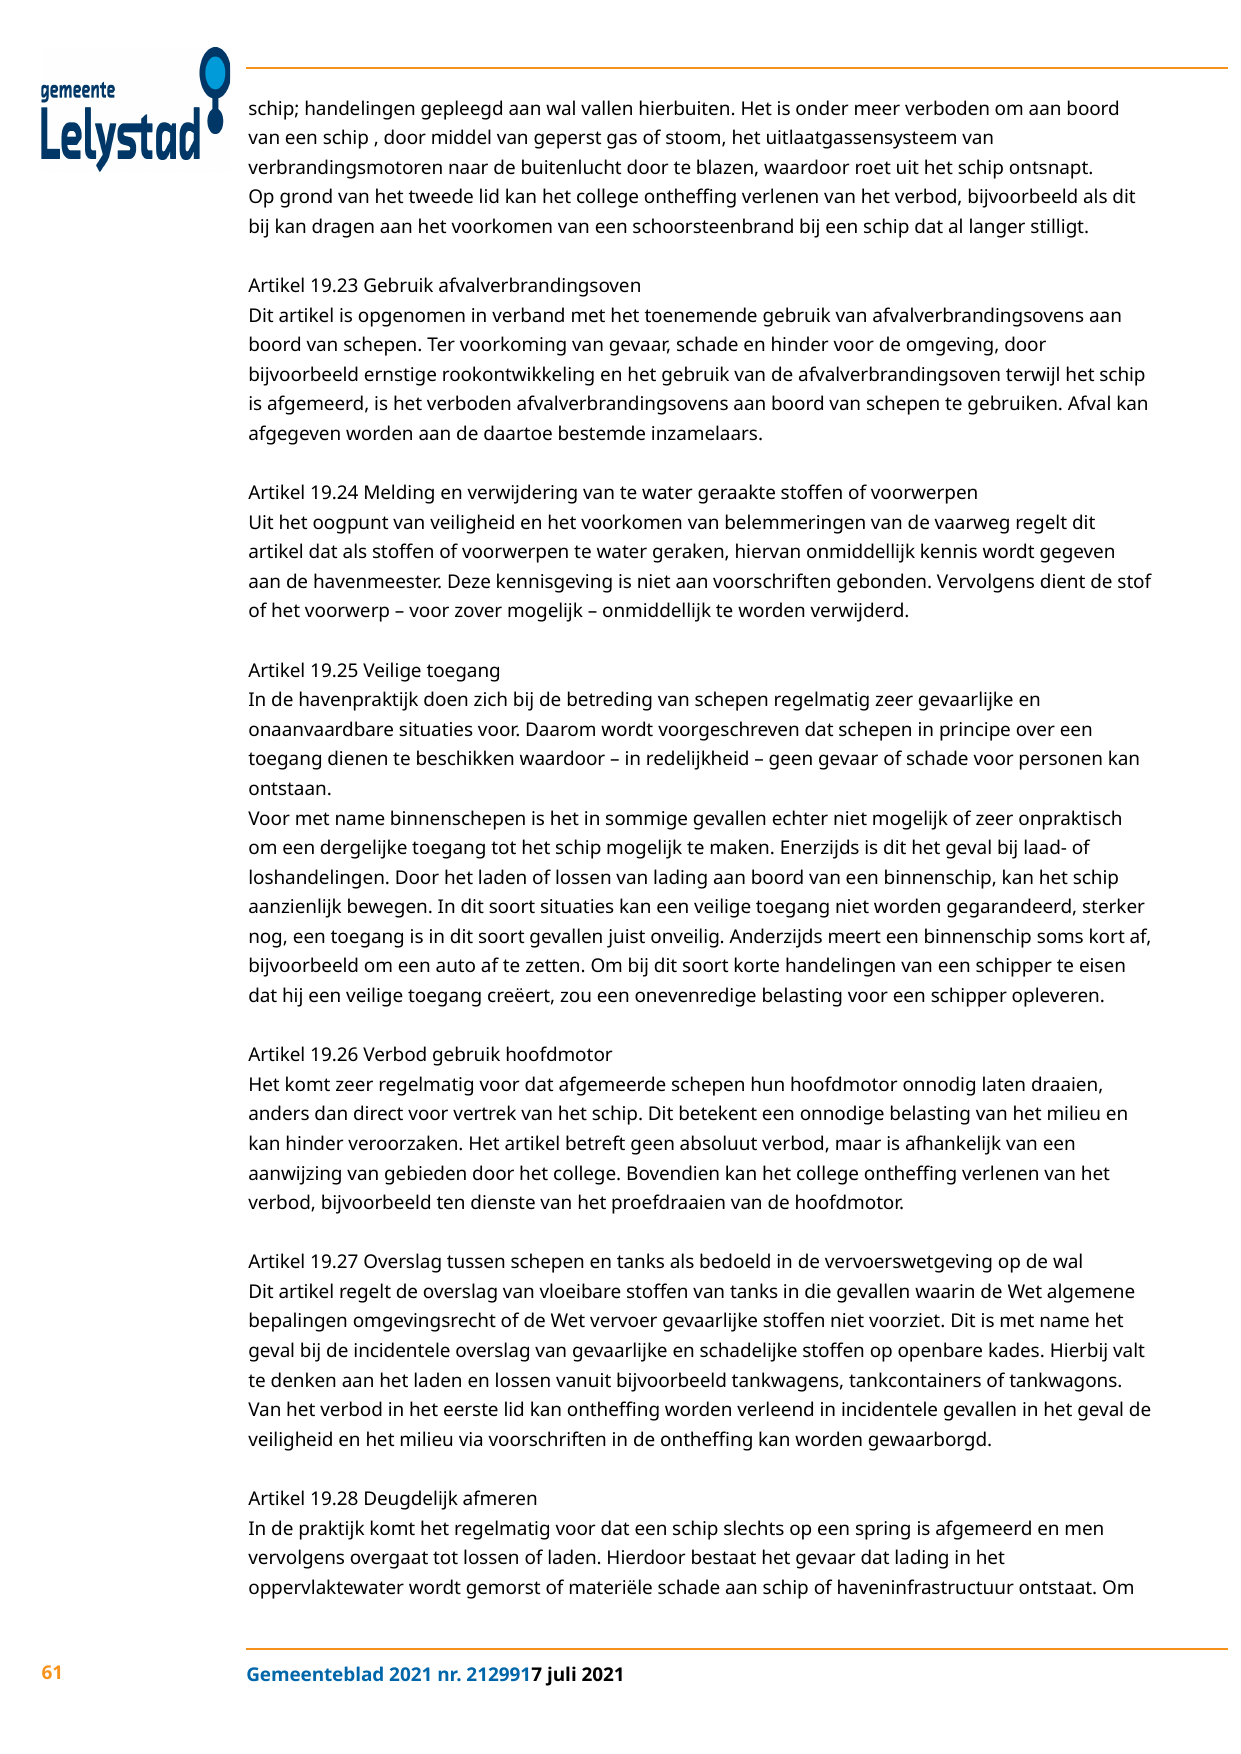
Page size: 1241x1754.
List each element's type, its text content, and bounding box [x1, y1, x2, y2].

text Artikel 19.24 Melding en verwijdering van te water geraakte stoffen of voorwerpen [248, 479, 1152, 505]
text Artikel 19.27 Overslag tussen schepen en tanks als bedoeld in de vervoerswetgeving op de wal [248, 1248, 1152, 1274]
text Voor met name binnenschepen is het in sommige gevallen echter niet mogelijk of zeer onpraktisch om een dergelijke toegang tot het schip mogelijk te maken. Enerzijds is dit het geval bij laad- of loshandelingen. Door het laden of lossen van lading aan boord van een binnenschip, kan het schip aanzienlijk bewegen. In dit soort situaties kan een veilige toegang niet worden gegarandeerd, sterker nog, een toegang is in dit soort gevallen juist onveilig. Anderzijds meert een binnenschip soms kort af, bijvoorbeeld om een auto af te zetten. Om bij dit soort korte handelingen van een schipper te eisen dat hij een veilige toegang creëert, zou een onevenredige belasting voor een schipper opleveren. [248, 805, 1152, 1008]
text Van het verbod in het eerste lid kan ontheffing worden verleend in incidentele gevallen in het geval de veiligheid en het milieu via voorschriften in de ontheffing kan worden gewaarborgd. [248, 1396, 1152, 1452]
text Artikel 19.23 Gebruik afvalverbrandingsoven [248, 272, 1152, 298]
text Artikel 19.28 Deugdelijk afmeren [248, 1485, 1152, 1511]
text Dit artikel regelt de overslag van vloeibare stoffen van tanks in die gevallen waarin de Wet algemene bepalingen omgevingsrecht of de Wet vervoer gevaarlijke stoffen niet voorziet. Dit is met name het geval bij de incidentele overslag van gevaarlijke en schadelijke stoffen op openbare kades. Hierbij valt te denken aan het laden en lossen vanuit bijvoorbeeld tankwagens, tankcontainers of tankwagons. [248, 1278, 1152, 1393]
text Artikel 19.25 Veilige toegang [248, 657, 1152, 683]
text Uit het oogpunt van veiligheid en het voorkomen van belemmeringen van de vaarweg regelt dit artikel dat als stoffen of voorwerpen te water geraken, hiervan onmiddellijk kennis wordt gegeven aan de havenmeester. Deze kennisgeving is niet aan voorschriften gebonden. Vervolgens dient de stof of het voorwerp – voor zover mogelijk – onmiddellijk te worden verwijderd. [248, 509, 1152, 623]
text Artikel 19.26 Verbod gebruik hoofdmotor [248, 1041, 1152, 1067]
text In de praktijk komt het regelmatig voor dat een schip slechts op een spring is afgemeerd en men vervolgens overgaat tot lossen of laden. Hierdoor bestaat het gevaar dat lading in het oppervlaktewater wordt gemorst of materiële schade aan schip of haveninfrastructuur ontstaat. Om [248, 1515, 1152, 1600]
text Op grond van het tweede lid kan het college ontheffing verlenen van het verbod, bijvoorbeeld als dit bij kan dragen aan het voorkomen van een schoorsteenbrand bij een schip dat al langer stilligt. [248, 183, 1152, 239]
text Het komt zeer regelmatig voor dat afgemeerde schepen hun hoofdmotor onnodig laten draaien, anders dan direct voor vertrek van het schip. Dit betekent een onnodige belasting van het milieu en kan hinder veroorzaken. Het artikel betreft geen absoluut verbod, maar is afhankelijk van een aanwijzing van gebieden door het college. Bovendien kan het college ontheffing verlenen van het verbod, bijvoorbeeld ten dienste van het proefdraaien van de hoofdmotor. [248, 1071, 1152, 1215]
text In de havenpraktijk doen zich bij de betreding van schepen regelmatig zeer gevaarlijke en onaanvaardbare situaties voor. Daarom wordt voorgeschreven dat schepen in principe over een toegang dienen te beschikken waardoor – in redelijkheid – geen gevaar of schade voor personen kan ontstaan. [248, 686, 1152, 801]
text schip; handelingen gepleegd aan wal vallen hierbuiten. Het is onder meer verboden om aan boord van een schip , door middel van geperst gas of stoom, het uitlaatgassensysteem van verbrandingsmotoren naar de buitenlucht door te blazen, waardoor roet uit het schip ontsnapt. [248, 95, 1152, 180]
text Dit artikel is opgenomen in verband met het toenemende gebruik van afvalverbrandingsovens aan boord van schepen. Ter voorkoming van gevaar, schade en hinder voor de omgeving, door bijvoorbeeld ernstige rookontwikkeling en het gebruik van de afvalverbrandingsoven terwijl het schip is afgemeerd, is het verboden afvalverbrandingsovens aan boord van schepen te gebruiken. Afval kan afgegeven worden aan de daartoe bestemde inzamelaars. [248, 302, 1152, 446]
picture [41, 47, 231, 172]
